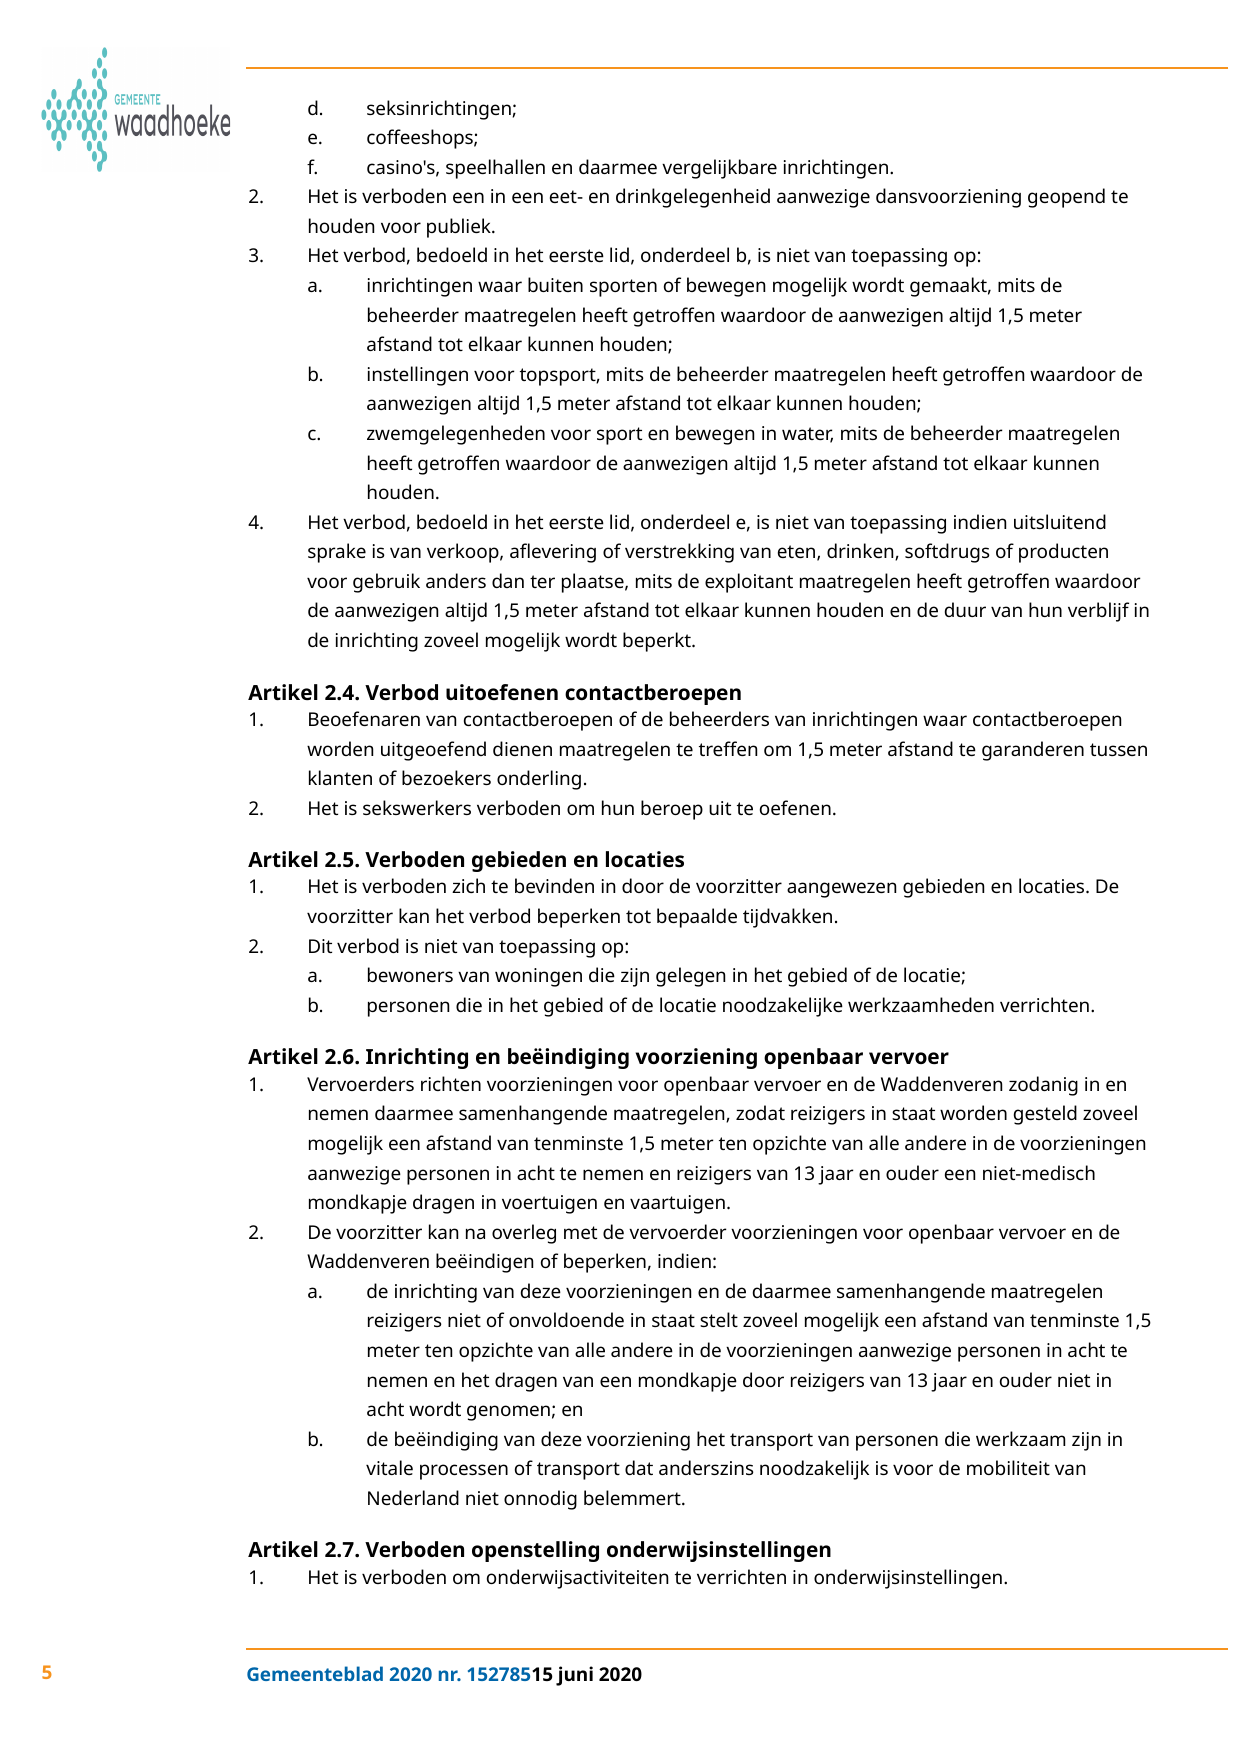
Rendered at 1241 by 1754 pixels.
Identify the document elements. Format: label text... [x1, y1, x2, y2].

list instellingen voor topsport, mits de beheerder maatregelen heeft getroffen waardoor de aanwezigen altijd 1,5 meter afstand tot elkaar kunnen houden; [307, 361, 1152, 416]
list Dit verbod is niet van toepassing op: [248, 933, 1152, 959]
list coffeeshops; [307, 124, 1152, 150]
list Het is sekswerkers verboden om hun beroep uit te oefenen. [248, 795, 1152, 821]
list casino's, speelhallen en daarmee vergelijkbare inrichtingen. [307, 154, 1152, 180]
text Artikel 2.6. Inrichting en beëindiging voorziening openbaar vervoer [248, 1042, 1152, 1071]
text Artikel 2.4. Verbod uitoefenen contactberoepen [248, 678, 1152, 706]
list Vervoerders richten voorzieningen voor openbaar vervoer en de Waddenveren zodanig in en nemen daarmee samenhangende maatregelen, zodat reizigers in staat worden gesteld zoveel mogelijk een afstand van tenminste 1,5 meter ten opzichte van alle andere in de voorzieningen aanwezige personen in acht te nemen en reizigers van 13 jaar en ouder een niet-medisch mondkapje dragen in voertuigen en vaartuigen. [248, 1071, 1152, 1215]
list seksinrichtingen; [307, 95, 1152, 121]
list Het is verboden zich te bevinden in door de voorzitter aangewezen gebieden en locaties. De voorzitter kan het verbod beperken tot bepaalde tijdvakken. [248, 874, 1152, 929]
list Het is verboden een in een eet- en drinkgelegenheid aanwezige dansvoorziening geopend te houden voor publiek. [248, 183, 1152, 239]
list Het verbod, bedoeld in het eerste lid, onderdeel e, is niet van toepassing indien uitsluitend sprake is van verkoop, aflevering of verstrekking van eten, drinken, softdrugs of producten voor gebruik anders dan ter plaatse, mits de exploitant maatregelen heeft getroffen waardoor de aanwezigen altijd 1,5 meter afstand tot elkaar kunnen houden en de duur van hun verblijf in de inrichting zoveel mogelijk wordt beperkt. [248, 509, 1152, 653]
list de beëindiging van deze voorziening het transport van personen die werkzaam zijn in vitale processen of transport dat anderszins noodzakelijk is voor de mobiliteit van Nederland niet onnodig belemmert. [307, 1426, 1152, 1511]
list de inrichting van deze voorzieningen en de daarmee samenhangende maatregelen reizigers niet of onvoldoende in staat stelt zoveel mogelijk een afstand van tenminste 1,5 meter ten opzichte van alle andere in de voorzieningen aanwezige personen in acht te nemen en het dragen van een mondkapje door reizigers van 13 jaar en ouder niet in acht wordt genomen; en [307, 1278, 1152, 1422]
list Het is verboden om onderwijsactiviteiten te verrichten in onderwijsinstellingen. [248, 1564, 1152, 1590]
picture [41, 47, 231, 172]
list Beoefenaren van contactberoepen of de beheerders van inrichtingen waar contactberoepen worden uitgeoefend dienen maatregelen te treffen om 1,5 meter afstand te garanderen tussen klanten of bezoekers onderling. [248, 706, 1152, 791]
list inrichtingen waar buiten sporten of bewegen mogelijk wordt gemaakt, mits de beheerder maatregelen heeft getroffen waardoor de aanwezigen altijd 1,5 meter afstand tot elkaar kunnen houden; [307, 272, 1152, 357]
list De voorzitter kan na overleg met de vervoerder voorzieningen voor openbaar vervoer en de Waddenveren beëindigen of beperken, indien: [248, 1219, 1152, 1274]
text Artikel 2.7. Verboden openstelling onderwijsinstellingen [248, 1536, 1152, 1564]
list zwemgelegenheden voor sport en bewegen in water, mits de beheerder maatregelen heeft getroffen waardoor de aanwezigen altijd 1,5 meter afstand tot elkaar kunnen houden. [307, 420, 1152, 505]
list personen die in het gebied of de locatie noodzakelijke werkzaamheden verrichten. [307, 992, 1152, 1018]
text Artikel 2.5. Verboden gebieden en locaties [248, 845, 1152, 874]
list bewoners van woningen die zijn gelegen in het gebied of de locatie; [307, 962, 1152, 988]
list Het verbod, bedoeld in het eerste lid, onderdeel b, is niet van toepassing op: [248, 243, 1152, 268]
